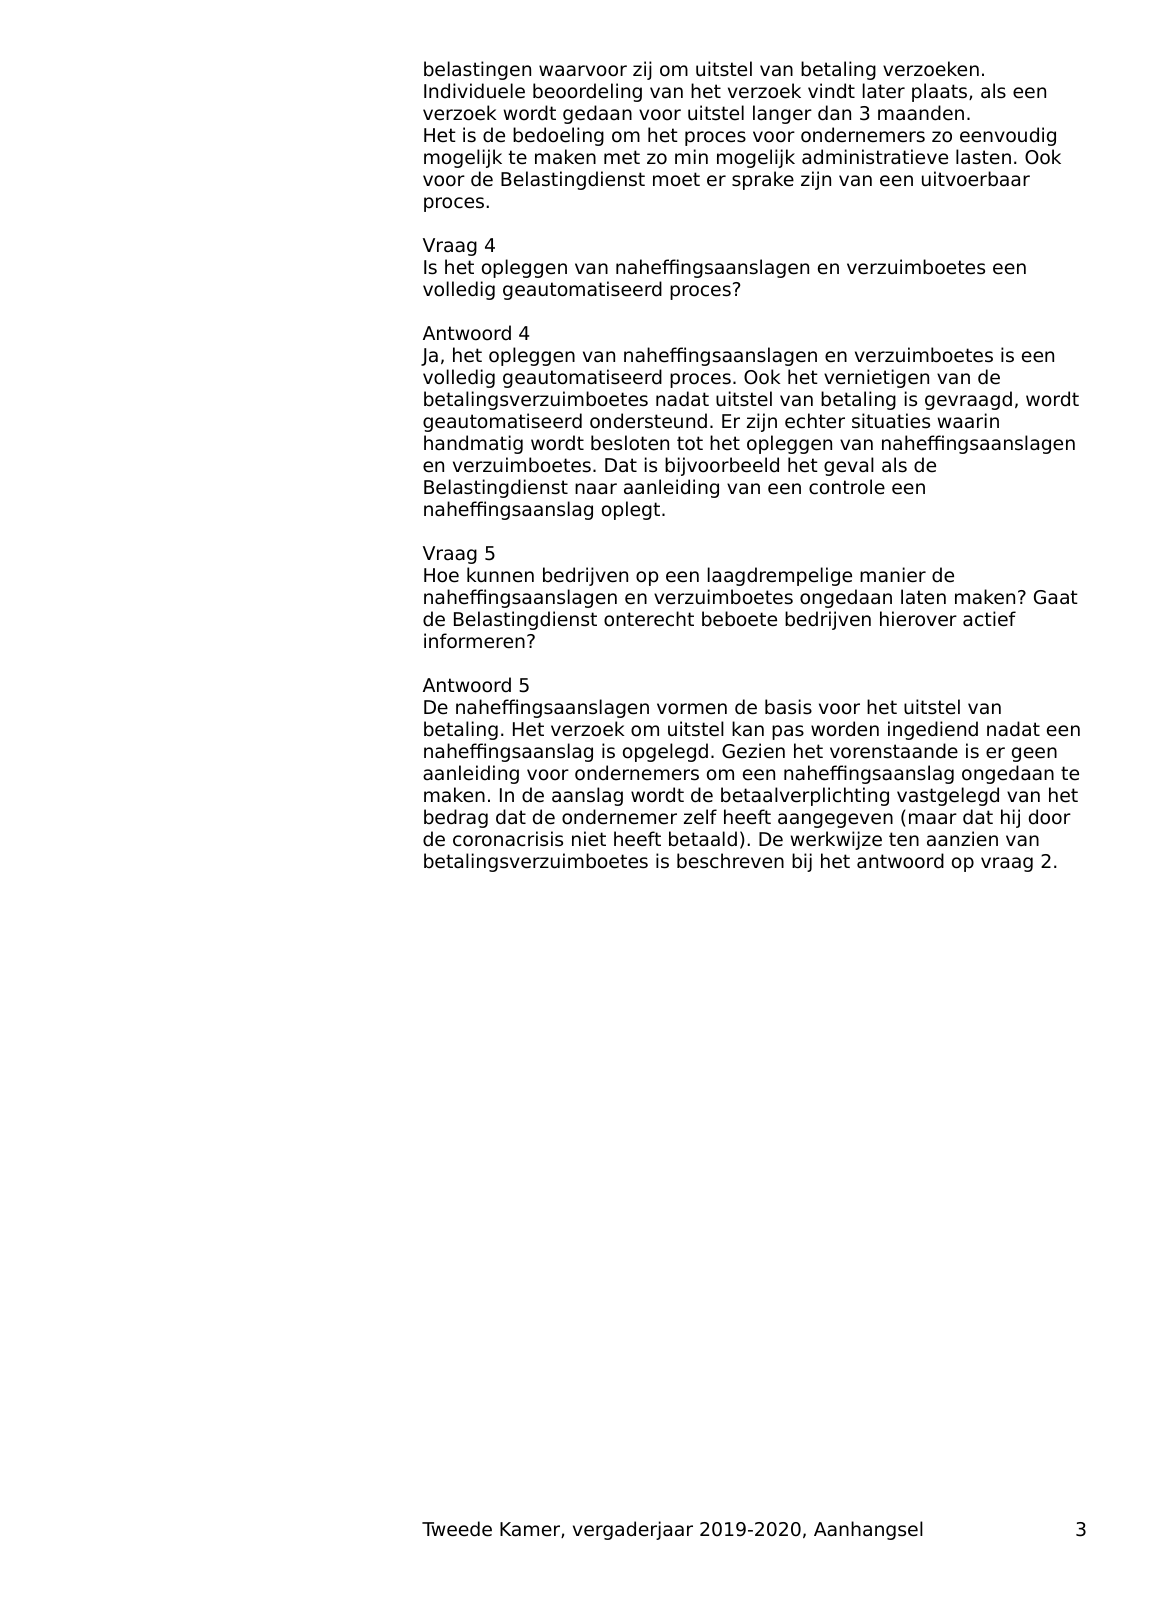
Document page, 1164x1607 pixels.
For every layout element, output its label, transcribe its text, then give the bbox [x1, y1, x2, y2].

text Antwoord 5 [422, 675, 1087, 697]
text Vraag 5 [422, 543, 1087, 565]
text belastingen waarvoor zij om uitstel van betaling verzoeken. Individuele beoordeling van het verzoek vindt later plaats, als een verzoek wordt gedaan voor uitstel langer dan 3 maanden. [422, 59, 1087, 125]
text Het is de bedoeling om het proces voor ondernemers zo eenvoudig mogelijk te maken met zo min mogelijk administratieve lasten. Ook voor de Belastingdienst moet er sprake zijn van een uitvoerbaar proces. [422, 125, 1087, 213]
text Is het opleggen van naheffingsaanslagen en verzuimboetes een volledig geautomatiseerd proces? [422, 257, 1087, 301]
text Ja, het opleggen van naheffingsaanslagen en verzuimboetes is een volledig geautomatiseerd proces. Ook het vernietigen van de betalingsverzuimboetes nadat uitstel van betaling is gevraagd, wordt geautomatiseerd ondersteund. Er zijn echter situaties waarin handmatig wordt besloten tot het opleggen van naheffingsaanslagen en verzuimboetes. Dat is bijvoorbeeld het geval als de Belastingdienst naar aanleiding van een controle een naheffingsaanslag oplegt. [422, 345, 1087, 521]
text Hoe kunnen bedrijven op een laagdrempelige manier de naheffingsaanslagen en verzuimboetes ongedaan laten maken? Gaat de Belastingdienst onterecht beboete bedrijven hierover actief informeren? [422, 565, 1087, 653]
text Vraag 4 [422, 235, 1087, 257]
text Antwoord 4 [422, 323, 1087, 345]
text De naheffingsaanslagen vormen de basis voor het uitstel van betaling. Het verzoek om uitstel kan pas worden ingediend nadat een naheffingsaanslag is opgelegd. Gezien het vorenstaande is er geen aanleiding voor ondernemers om een naheffingsaanslag ongedaan te maken. In de aanslag wordt de betaalverplichting vastgelegd van het bedrag dat de ondernemer zelf heeft aangegeven (maar dat hij door de coronacrisis niet heeft betaald). De werkwijze ten aanzien van betalingsverzuimboetes is beschreven bij het antwoord op vraag 2. [422, 697, 1087, 873]
